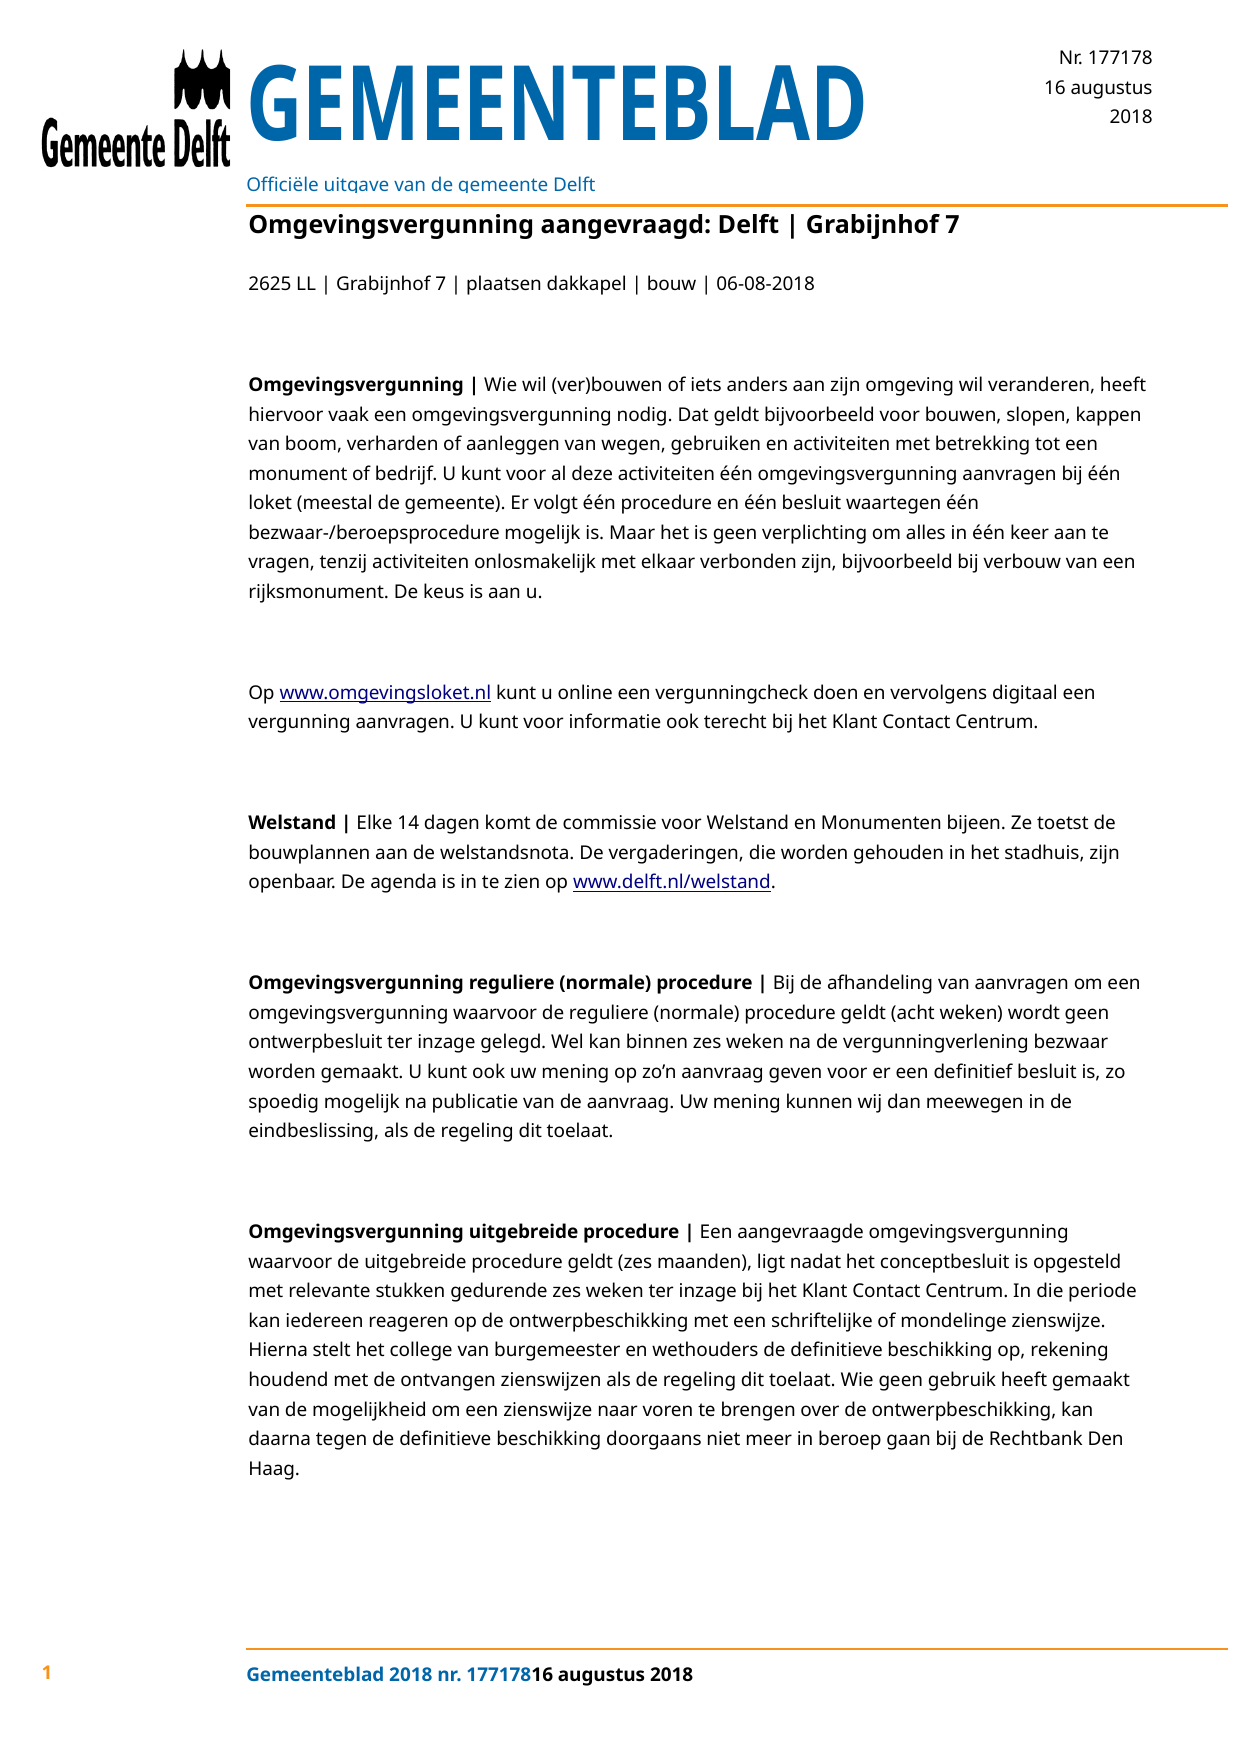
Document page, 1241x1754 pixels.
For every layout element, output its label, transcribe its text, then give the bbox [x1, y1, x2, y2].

text Welstand | Elke 14 dagen komt de commissie voor Welstand en Monumenten bijeen. Ze toetst de bouwplannen aan de welstandsnota. De vergaderingen, die worden gehouden in het stadhuis, zijn openbaar. De agenda is in te zien op www.delft.nl/welstand. [248, 809, 1152, 894]
text 2625 LL | Grabijnhof 7 | plaatsen dakkapel | bouw | 06-08-2018 [248, 270, 1152, 296]
text Omgevingsvergunning | Wie wil (ver)bouwen of iets anders aan zijn omgeving wil veranderen, heeft hiervoor vaak een omgevingsvergunning nodig. Dat geldt bijvoorbeeld voor bouwen, slopen, kappen van boom, verharden of aanleggen van wegen, gebruiken en activiteiten met betrekking tot een monument of bedrijf. U kunt voor al deze activiteiten één omgevingsvergunning aanvragen bij één loket (meestal de gemeente). Er volgt één procedure en één besluit waartegen één bezwaar-/beroepsprocedure mogelijk is. Maar het is geen verplichting om alles in één keer aan te vragen, tenzij activiteiten onlosmakelijk met elkaar verbonden zijn, bijvoorbeeld bij verbouw van een rijksmonument. De keus is aan u. [248, 371, 1152, 604]
text Omgevingsvergunning aangevraagd: Delft | Grabijnhof 7 [248, 207, 1152, 241]
picture [41, 47, 231, 172]
text Omgevingsvergunning reguliere (normale) procedure | Bij de afhandeling van aanvragen om een omgevingsvergunning waarvoor de reguliere (normale) procedure geldt (acht weken) wordt geen ontwerpbesluit ter inzage gelegd. Wel kan binnen zes weken na de vergunningverlening bezwaar worden gemaakt. U kunt ook uw mening op zo’n aanvraag geven voor er een definitief besluit is, zo spoedig mogelijk na publicatie van de aanvraag. Uw mening kunnen wij dan meewegen in de eindbeslissing, als de regeling dit toelaat. [248, 969, 1152, 1143]
text Omgevingsvergunning uitgebreide procedure | Een aangevraagde omgevingsvergunning waarvoor de uitgebreide procedure geldt (zes maanden), ligt nadat het conceptbesluit is opgesteld met relevante stukken gedurende zes weken ter inzage bij het Klant Contact Centrum. In die periode kan iedereen reageren op de ontwerpbeschikking met een schriftelijke of mondelinge zienswijze. Hierna stelt het college van burgemeester en wethouders de definitieve beschikking op, rekening houdend met de ontvangen zienswijzen als de regeling dit toelaat. Wie geen gebruik heeft gemaakt van de mogelijkheid om een zienswijze naar voren te brengen over de ontwerpbeschikking, kan daarna tegen de definitieve beschikking doorgaans niet meer in beroep gaan bij de Rechtbank Den Haag. [248, 1218, 1152, 1481]
text Op www.omgevingsloket.nl kunt u online een vergunningcheck doen en vervolgens digitaal een vergunning aanvragen. U kunt voor informatie ook terecht bij het Klant Contact Centrum. [248, 679, 1152, 734]
